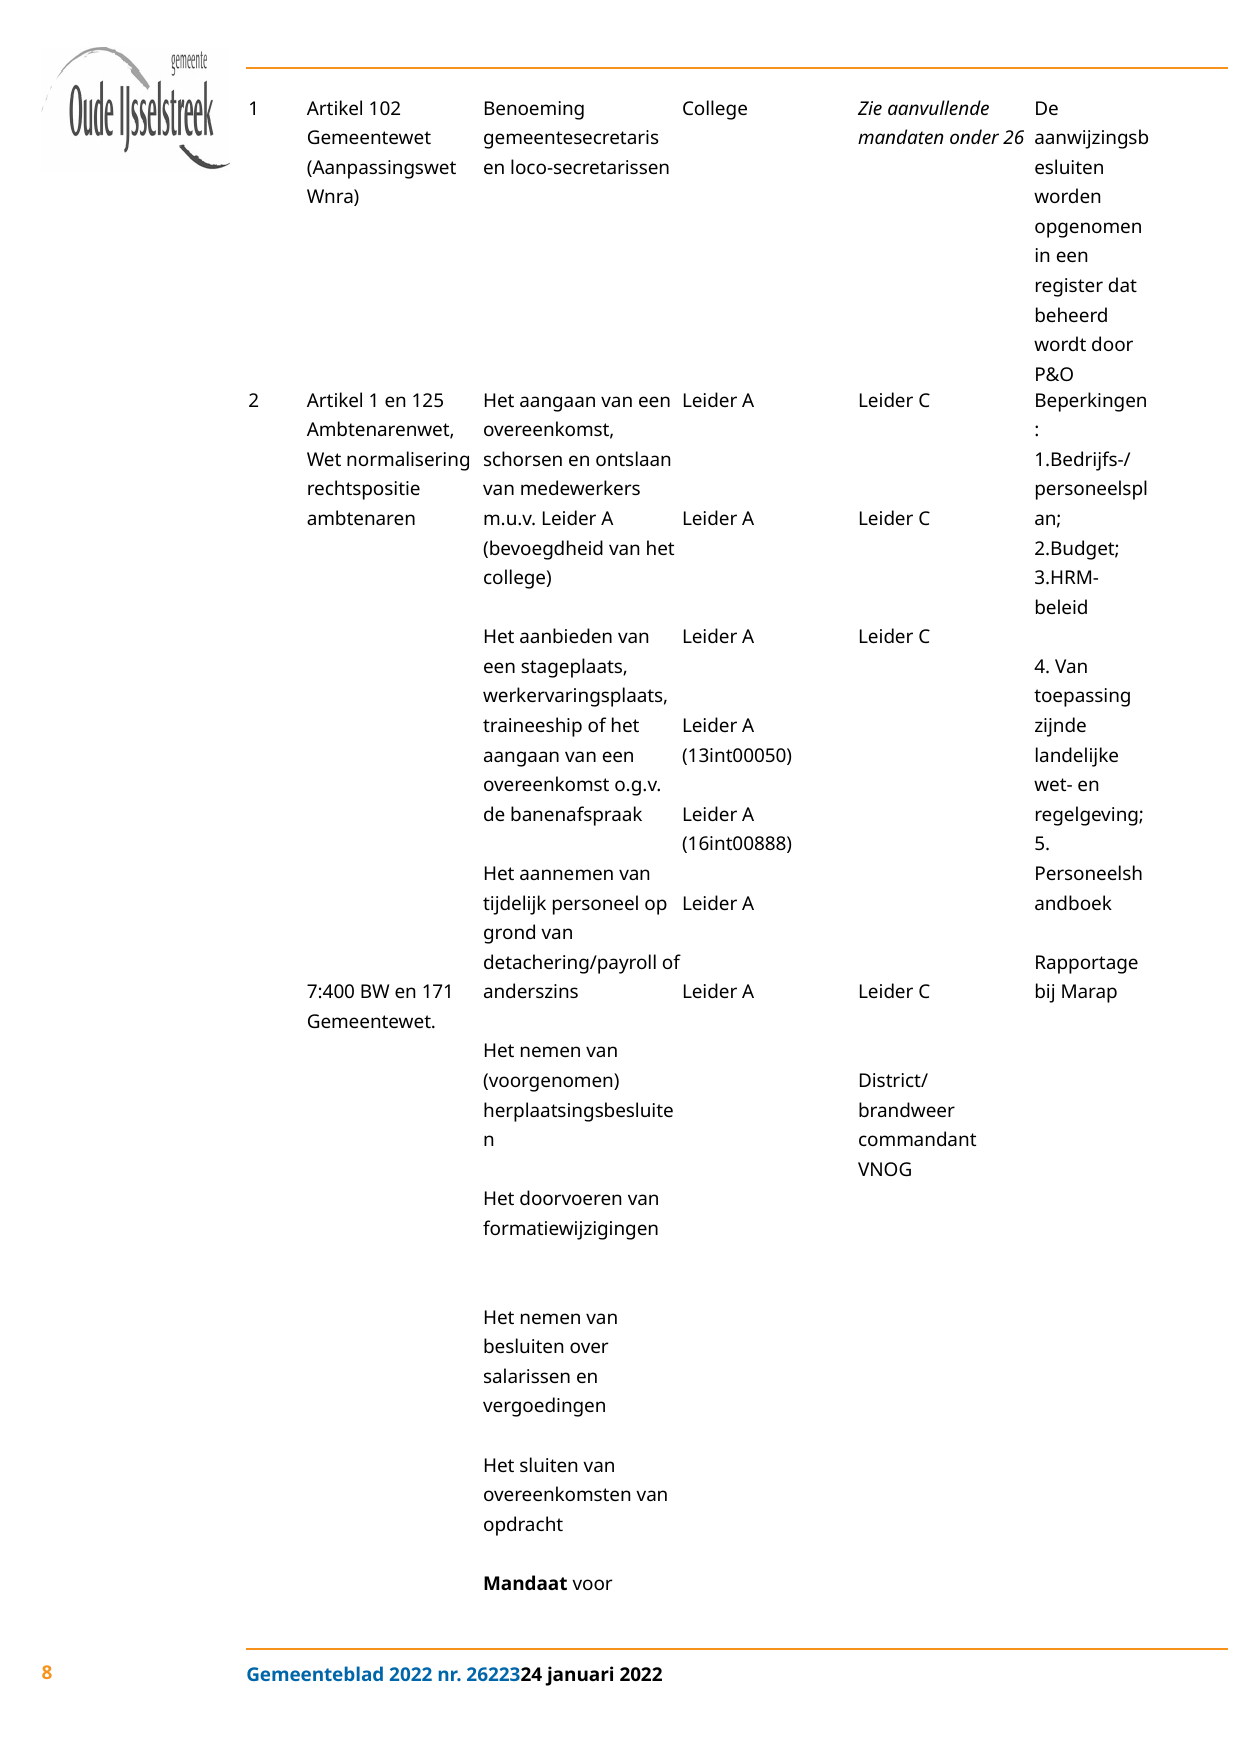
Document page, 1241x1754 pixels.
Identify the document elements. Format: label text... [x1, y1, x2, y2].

picture [41, 47, 231, 172]
table_cell Het aangaan van een overeenkomst, schorsen en ontslaan van medewerkers m.u.v. Leider A (bevoegdheid van het college) Het aanbieden van een stageplaats, werkervaringsplaats, traineeship of het aangaan van een overeenkomst o.g.v. de banenafspraak Het aannemen van tijdelijk personeel op grond van detachering/payroll of anderszins Het nemen van (voorgenomen) herplaatsingsbesluiten Het doorvoeren van formatiewijzigingen Het nemen van besluiten over salarissen en vergoedingen Het sluiten van overeenkomsten van opdracht Mandaat voor [483, 387, 682, 1596]
table_cell 1 [248, 95, 307, 387]
table_cell Artikel 102 Gemeentewet (Aanpassingswet Wnra) [307, 95, 483, 387]
table_cell Beperkingen: 1.Bedrijfs-/personeelsplan; 2.Budget; 3.HRM-beleid 4. Van toepassing zijnde landelijke wet- en regelgeving; 5. Personeelshandboek Rapportage bij Marap [1034, 387, 1152, 1596]
table_cell De aanwijzingsbesluiten worden opgenomen in een register dat beheerd wordt door P&O [1034, 95, 1152, 387]
table_cell Leider C Leider C Leider C Leider C District/ brandweer commandant VNOG [858, 387, 1034, 1596]
table_cell Zie aanvullende mandaten onder 26 [858, 95, 1034, 387]
table_cell Leider A Leider A Leider A Leider A (13int00050) Leider A (16int00888) Leider A Leider A [682, 387, 858, 1596]
table_cell College [682, 95, 858, 387]
table_cell Artikel 1 en 125 Ambtenarenwet, Wet normalisering rechtspositie ambtenaren 7:400 BW en 171 Gemeentewet. [307, 387, 483, 1596]
table_cell 2 [248, 387, 307, 1596]
table_cell Benoeming gemeentesecretaris en loco-secretarissen [483, 95, 682, 387]
